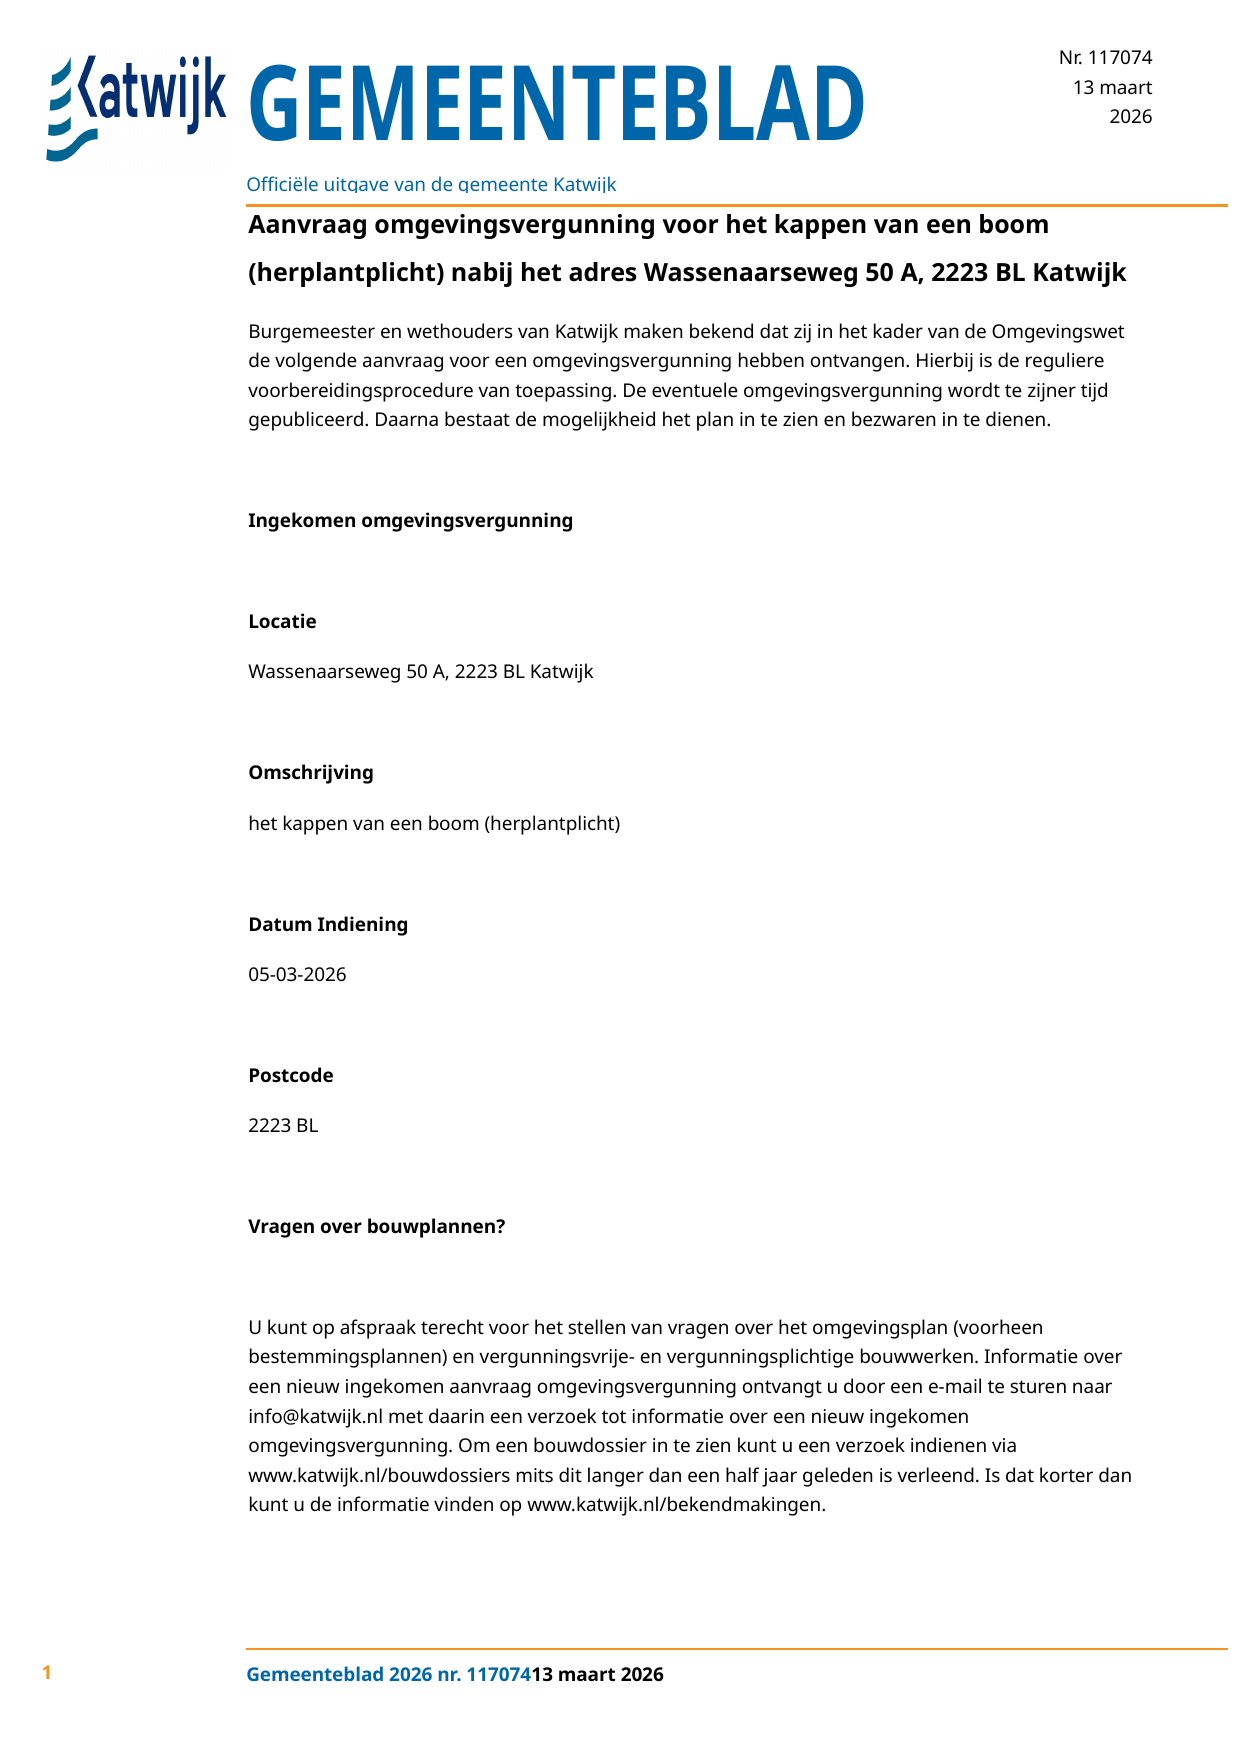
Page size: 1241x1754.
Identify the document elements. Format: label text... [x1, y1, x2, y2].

text Ingekomen omgevingsvergunning [248, 507, 1152, 533]
text Locatie [248, 608, 1152, 634]
text het kappen van een boom (herplantplicht) [248, 810, 1152, 836]
text 05-03-2026 [248, 961, 1152, 987]
text Wassenaarseweg 50 A, 2223 BL Katwijk [248, 659, 1152, 684]
text Burgemeester en wethouders van Katwijk maken bekend dat zij in het kader van de Omgevingswet de volgende aanvraag voor een omgevingsvergunning hebben ontvangen. Hierbij is de reguliere voorbereidingsprocedure van toepassing. De eventuele omgevingsvergunning wordt te zijner tijd gepubliceerd. Daarna bestaat de mogelijkheid het plan in te zien en bezwaren in te dienen. [248, 318, 1152, 432]
text U kunt op afspraak terecht voor het stellen van vragen over het omgevingsplan (voorheen bestemmingsplannen) en vergunningsvrije- en vergunningsplichtige bouwwerken. Informatie over een nieuw ingekomen aanvraag omgevingsvergunning ontvangt u door een e-mail te sturen naar info@katwijk.nl met daarin een verzoek tot informatie over een nieuw ingekomen omgevingsvergunning. Om een bouwdossier in te zien kunt u een verzoek indienen via www.katwijk.nl/bouwdossiers mits dit langer dan een half jaar geleden is verleend. Is dat korter dan kunt u de informatie vinden op www.katwijk.nl/bekendmakingen. [248, 1314, 1152, 1517]
text Datum Indiening [248, 911, 1152, 937]
text 2223 BL [248, 1112, 1152, 1138]
picture [41, 47, 231, 172]
text Vragen over bouwplannen? [248, 1213, 1152, 1239]
text Postcode [248, 1062, 1152, 1088]
text Omschrijving [248, 759, 1152, 785]
text Aanvraag omgevingsvergunning voor het kappen van een boom (herplantplicht) nabij het adres Wassenaarseweg 50 A, 2223 BL Katwijk [248, 207, 1152, 288]
